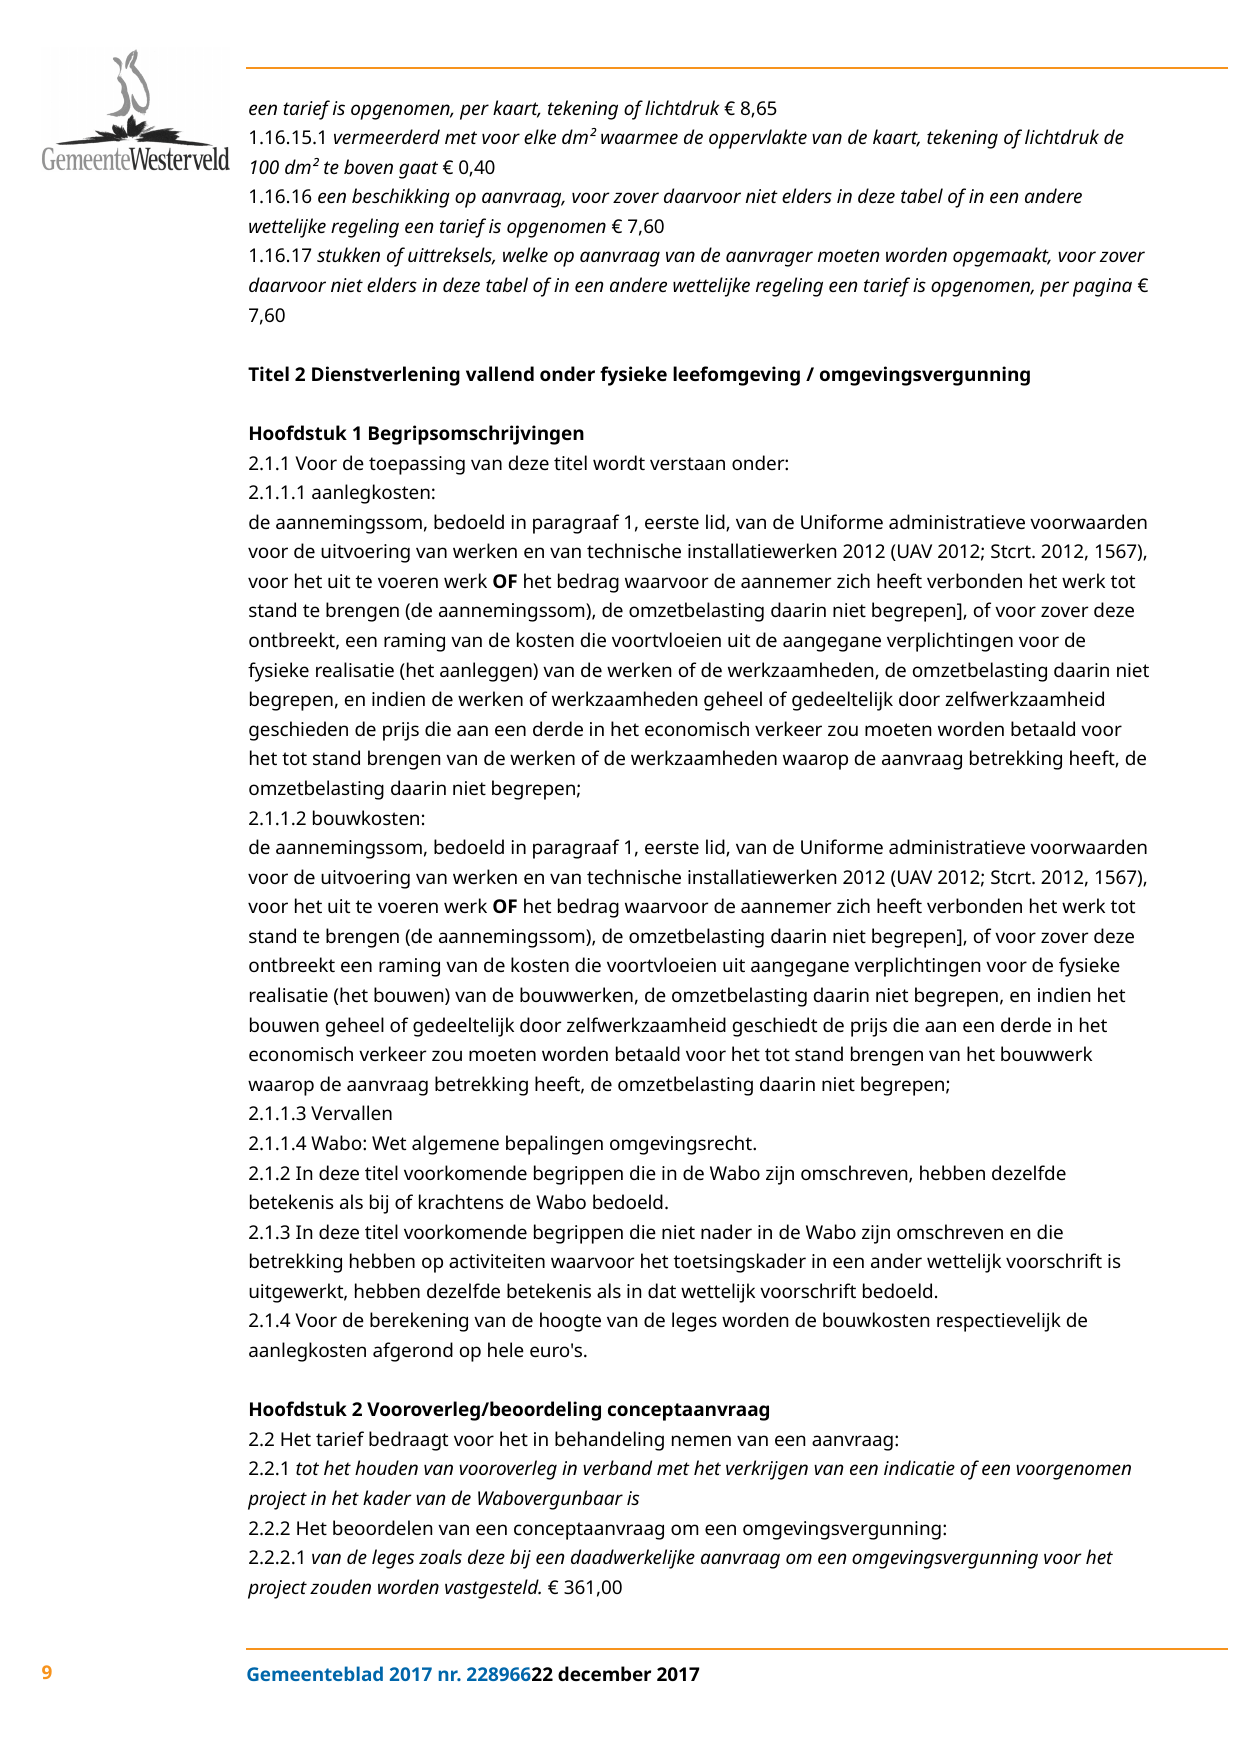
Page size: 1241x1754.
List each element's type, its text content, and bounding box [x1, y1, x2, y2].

text 2.2 Het tarief bedraagt voor het in behandeling nemen van een aanvraag: [248, 1426, 1152, 1452]
text 2.2.1 tot het houden van vooroverleg in verband met het verkrijgen van een indicatie of een voorgenomen project in het kader van de Wabovergunbaar is [248, 1456, 1152, 1511]
text een tarief is opgenomen, per kaart, tekening of lichtdruk € 8,65 [248, 95, 1152, 121]
text 1.16.15.1 vermeerderd met voor elke dm² waarmee de oppervlakte van de kaart, tekening of lichtdruk de 100 dm² te boven gaat € 0,40 [248, 124, 1152, 180]
text 2.1.4 Voor de berekening van de hoogte van de leges worden de bouwkosten respectievelijk de aanlegkosten afgerond op hele euro's. [248, 1308, 1152, 1363]
text de aannemingssom, bedoeld in paragraaf 1, eerste lid, van de Uniforme administratieve voorwaarden voor de uitvoering van werken en van technische installatiewerken 2012 (UAV 2012; Stcrt. 2012, 1567), voor het uit te voeren werk OF het bedrag waarvoor de aannemer zich heeft verbonden het werk tot stand te brengen (de aannemingssom), de omzetbelasting daarin niet begrepen], of voor zover deze ontbreekt, een raming van de kosten die voortvloeien uit de aangegane verplichtingen voor de fysieke realisatie (het aanleggen) van de werken of de werkzaamheden, de omzetbelasting daarin niet begrepen, en indien de werken of werkzaamheden geheel of gedeeltelijk door zelfwerkzaamheid geschieden de prijs die aan een derde in het economisch verkeer zou moeten worden betaald voor het tot stand brengen van de werken of de werkzaamheden waarop de aanvraag betrekking heeft, de omzetbelasting daarin niet begrepen; [248, 509, 1152, 801]
text de aannemingssom, bedoeld in paragraaf 1, eerste lid, van de Uniforme administratieve voorwaarden voor de uitvoering van werken en van technische installatiewerken 2012 (UAV 2012; Stcrt. 2012, 1567), voor het uit te voeren werk OF het bedrag waarvoor de aannemer zich heeft verbonden het werk tot stand te brengen (de aannemingssom), de omzetbelasting daarin niet begrepen], of voor zover deze ontbreekt een raming van de kosten die voortvloeien uit aangegane verplichtingen voor de fysieke realisatie (het bouwen) van de bouwwerken, de omzetbelasting daarin niet begrepen, en indien het bouwen geheel of gedeeltelijk door zelfwerkzaamheid geschiedt de prijs die aan een derde in het economisch verkeer zou moeten worden betaald voor het tot stand brengen van het bouwwerk waarop de aanvraag betrekking heeft, de omzetbelasting daarin niet begrepen; [248, 834, 1152, 1097]
text 2.1.1.1 aanlegkosten: [248, 479, 1152, 505]
picture [41, 47, 231, 172]
text 2.1.1.3 Vervallen [248, 1101, 1152, 1126]
text 1.16.16 een beschikking op aanvraag, voor zover daarvoor niet elders in deze tabel of in een andere wettelijke regeling een tarief is opgenomen € 7,60 [248, 183, 1152, 239]
text Hoofdstuk 2 Vooroverleg/beoordeling conceptaanvraag [248, 1396, 1152, 1422]
text 2.1.2 In deze titel voorkomende begrippen die in de Wabo zijn omschreven, hebben dezelfde betekenis als bij of krachtens de Wabo bedoeld. [248, 1160, 1152, 1215]
text 2.1.1.2 bouwkosten: [248, 805, 1152, 831]
text Hoofdstuk 1 Begripsomschrijvingen [248, 420, 1152, 446]
text 2.2.2 Het beoordelen van een conceptaanvraag om een omgevingsvergunning: [248, 1515, 1152, 1541]
text Titel 2 Dienstverlening vallend onder fysieke leefomgeving / omgevingsvergunning [248, 361, 1152, 387]
text 2.2.2.1 van de leges zoals deze bij een daadwerkelijke aanvraag om een omgevingsvergunning voor het project zouden worden vastgesteld. € 361,00 [248, 1544, 1152, 1600]
text 1.16.17 stukken of uittreksels, welke op aanvraag van de aanvrager moeten worden opgemaakt, voor zover daarvoor niet elders in deze tabel of in een andere wettelijke regeling een tarief is opgenomen, per pagina € 7,60 [248, 243, 1152, 328]
text 2.1.1 Voor de toepassing van deze titel wordt verstaan onder: [248, 450, 1152, 476]
text 2.1.3 In deze titel voorkomende begrippen die niet nader in de Wabo zijn omschreven en die betrekking hebben op activiteiten waarvoor het toetsingskader in een ander wettelijk voorschrift is uitgewerkt, hebben dezelfde betekenis als in dat wettelijk voorschrift bedoeld. [248, 1219, 1152, 1304]
text 2.1.1.4 Wabo: Wet algemene bepalingen omgevingsrecht. [248, 1130, 1152, 1156]
